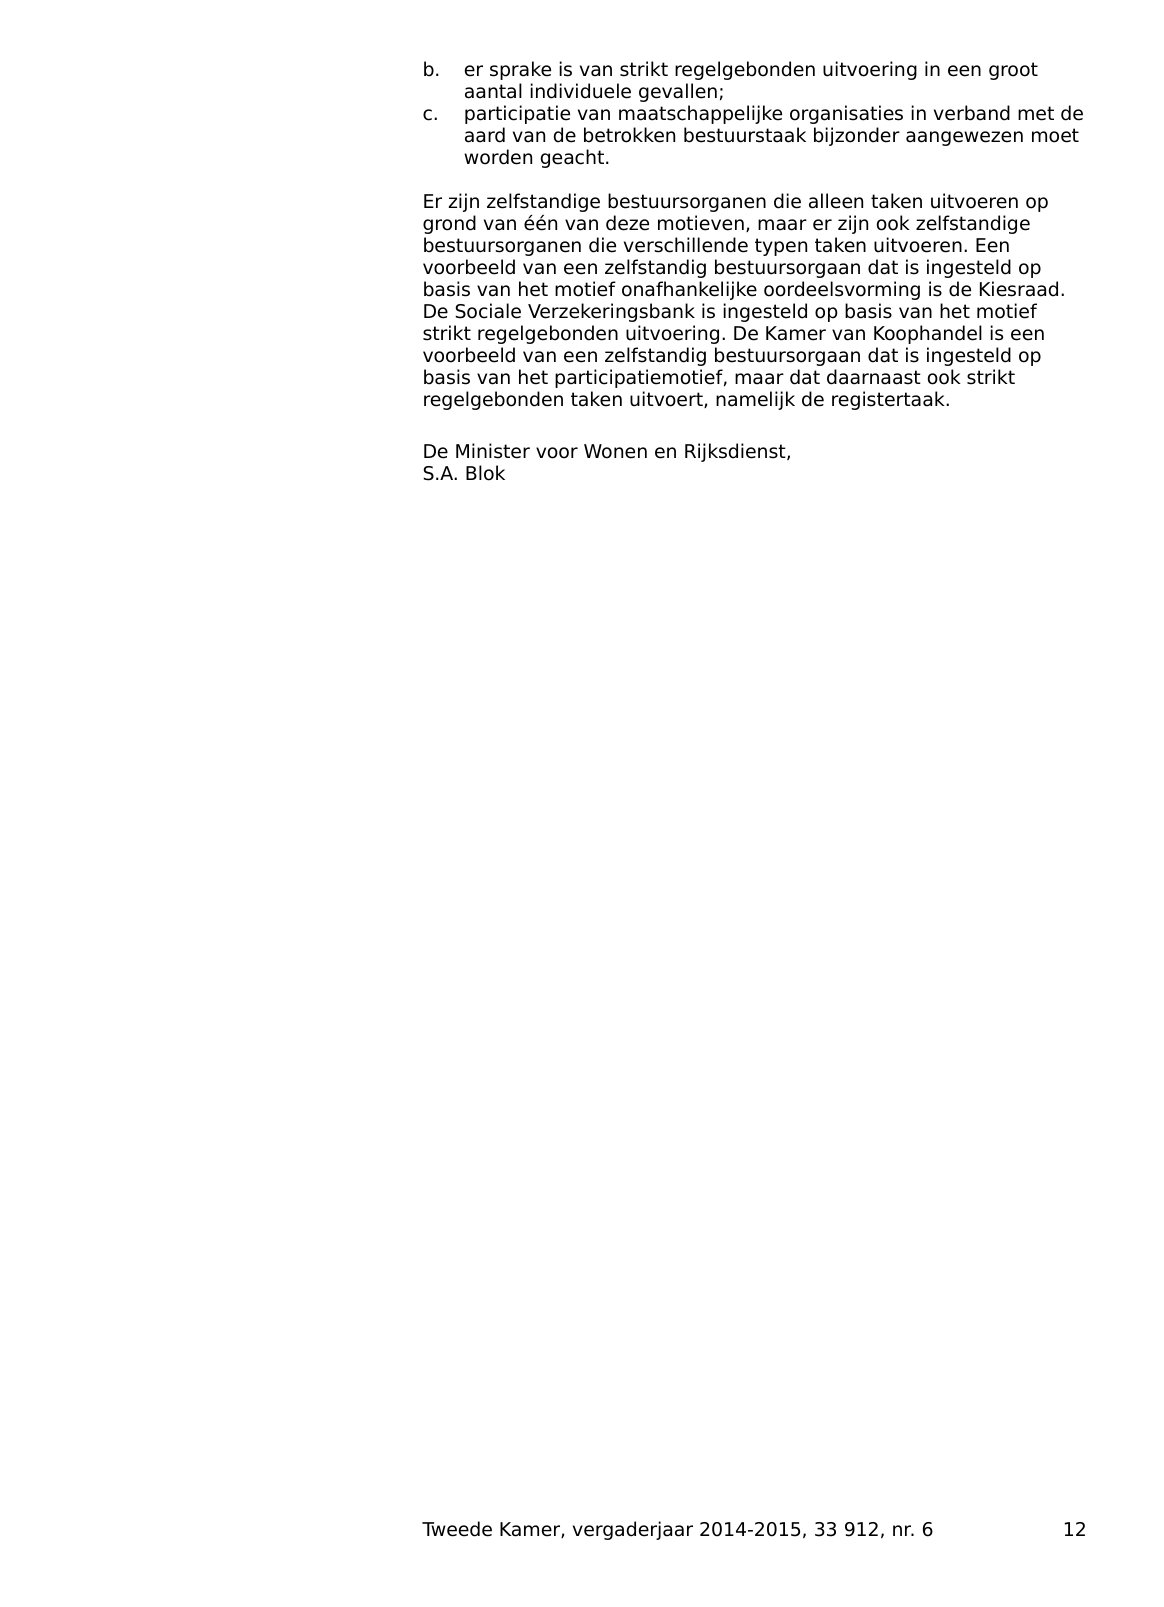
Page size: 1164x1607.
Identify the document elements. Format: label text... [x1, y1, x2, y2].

text b. er sprake is van strikt regelgebonden uitvoering in een groot aantal individuele gevallen; [422, 59, 1087, 103]
text De Minister voor Wonen en Rijksdienst, S.A. Blok [422, 441, 1087, 485]
text Er zijn zelfstandige bestuursorganen die alleen taken uitvoeren op grond van één van deze motieven, maar er zijn ook zelfstandige bestuursorganen die verschillende typen taken uitvoeren. Een voorbeeld van een zelfstandig bestuursorgaan dat is ingesteld op basis van het motief onafhankelijke oordeelsvorming is de Kiesraad. De Sociale Verzekeringsbank is ingesteld op basis van het motief strikt regelgebonden uitvoering. De Kamer van Koophandel is een voorbeeld van een zelfstandig bestuursorgaan dat is ingesteld op basis van het participatiemotief, maar dat daarnaast ook strikt regelgebonden taken uitvoert, namelijk de registertaak. [422, 191, 1087, 411]
text c. participatie van maatschappelijke organisaties in verband met de aard van de betrokken bestuurstaak bijzonder aangewezen moet worden geacht. [422, 103, 1087, 169]
